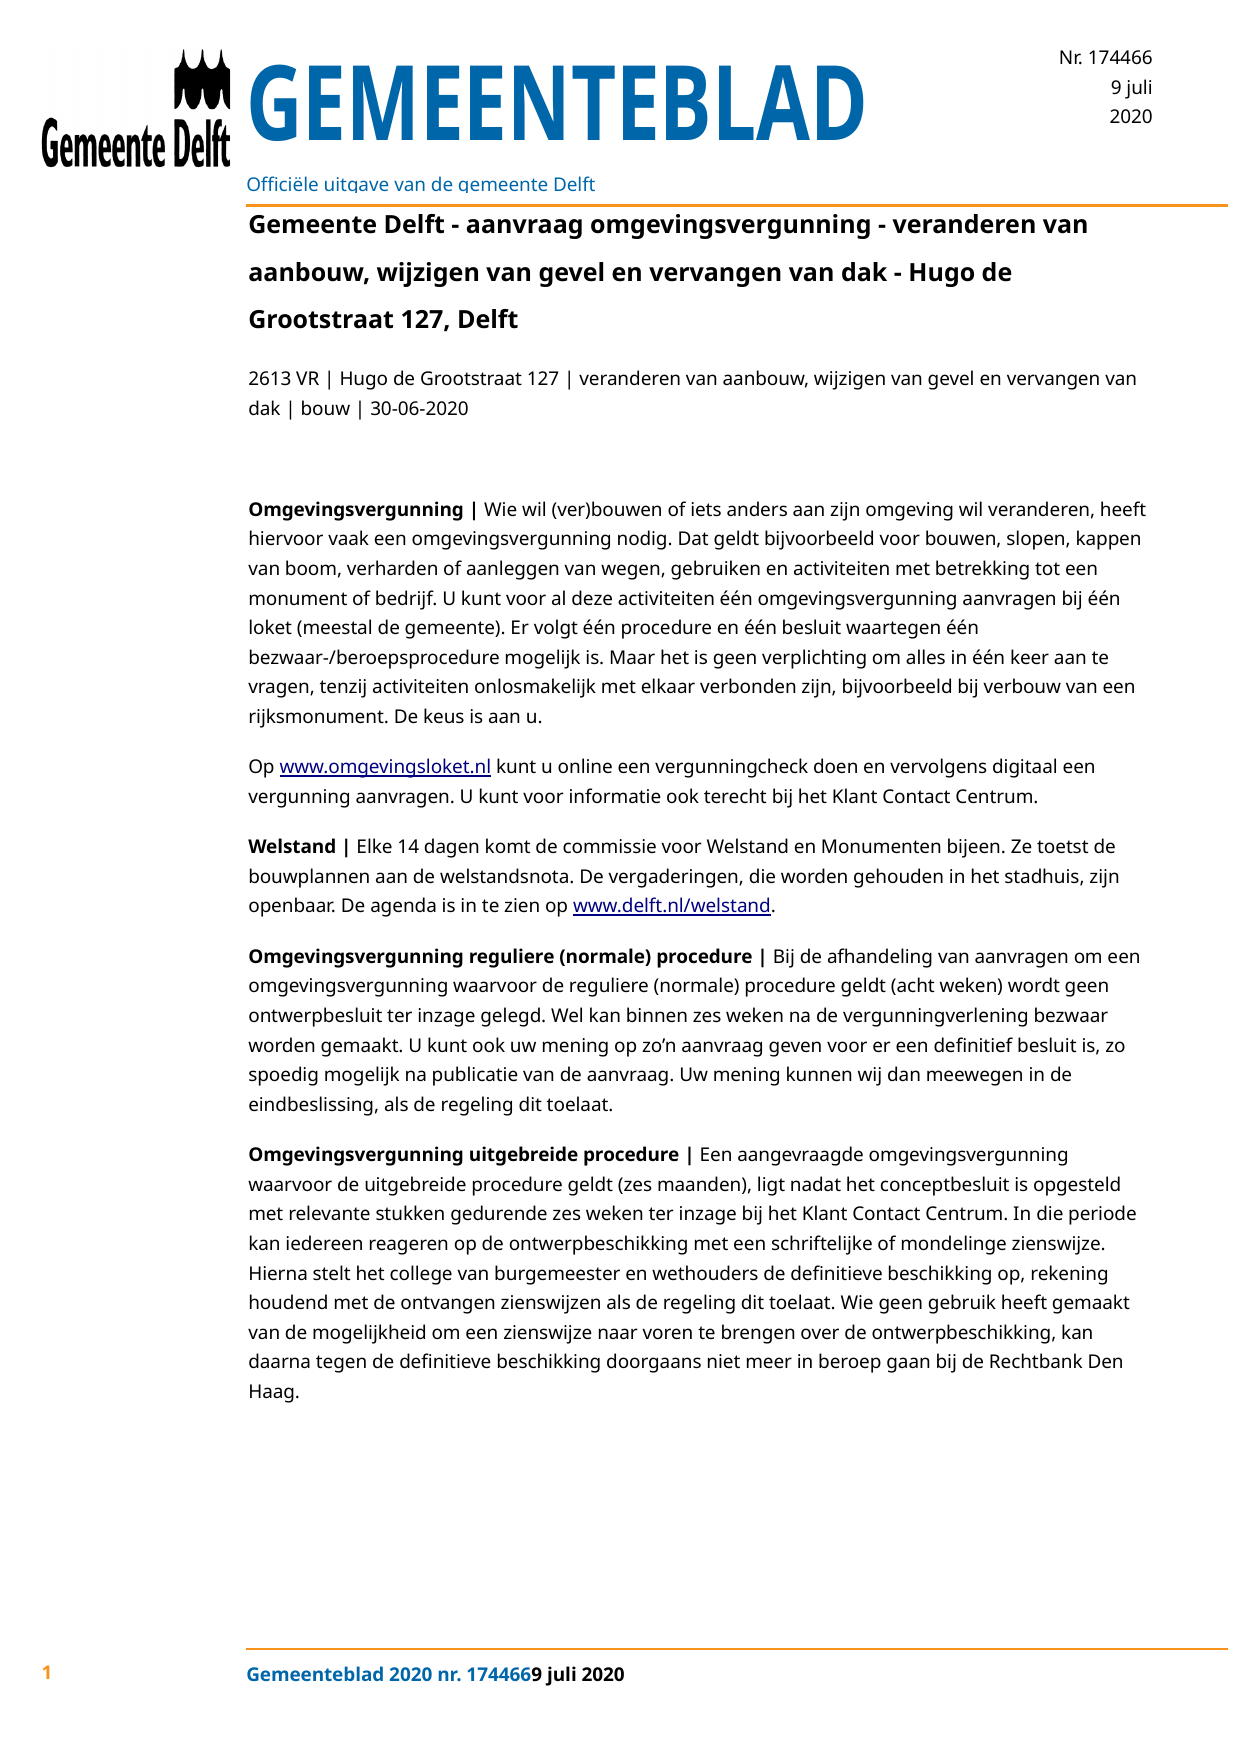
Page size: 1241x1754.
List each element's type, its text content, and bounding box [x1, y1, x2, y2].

text Gemeente Delft - aanvraag omgevingsvergunning - veranderen van aanbouw, wijzigen van gevel en vervangen van dak - Hugo de Grootstraat 127, Delft [248, 207, 1152, 336]
text Welstand | Elke 14 dagen komt de commissie voor Welstand en Monumenten bijeen. Ze toetst de bouwplannen aan de welstandsnota. De vergaderingen, die worden gehouden in het stadhuis, zijn openbaar. De agenda is in te zien op www.delft.nl/welstand. [248, 833, 1152, 918]
text Omgevingsvergunning | Wie wil (ver)bouwen of iets anders aan zijn omgeving wil veranderen, heeft hiervoor vaak een omgevingsvergunning nodig. Dat geldt bijvoorbeeld voor bouwen, slopen, kappen van boom, verharden of aanleggen van wegen, gebruiken en activiteiten met betrekking tot een monument of bedrijf. U kunt voor al deze activiteiten één omgevingsvergunning aanvragen bij één loket (meestal de gemeente). Er volgt één procedure en één besluit waartegen één bezwaar-/beroepsprocedure mogelijk is. Maar het is geen verplichting om alles in één keer aan te vragen, tenzij activiteiten onlosmakelijk met elkaar verbonden zijn, bijvoorbeeld bij verbouw van een rijksmonument. De keus is aan u. [248, 496, 1152, 729]
text Omgevingsvergunning reguliere (normale) procedure | Bij de afhandeling van aanvragen om een omgevingsvergunning waarvoor de reguliere (normale) procedure geldt (acht weken) wordt geen ontwerpbesluit ter inzage gelegd. Wel kan binnen zes weken na de vergunningverlening bezwaar worden gemaakt. U kunt ook uw mening op zo’n aanvraag geven voor er een definitief besluit is, zo spoedig mogelijk na publicatie van de aanvraag. Uw mening kunnen wij dan meewegen in de eindbeslissing, als de regeling dit toelaat. [248, 943, 1152, 1117]
text Op www.omgevingsloket.nl kunt u online een vergunningcheck doen en vervolgens digitaal een vergunning aanvragen. U kunt voor informatie ook terecht bij het Klant Contact Centrum. [248, 753, 1152, 809]
picture [41, 47, 231, 172]
text Omgevingsvergunning uitgebreide procedure | Een aangevraagde omgevingsvergunning waarvoor de uitgebreide procedure geldt (zes maanden), ligt nadat het conceptbesluit is opgesteld met relevante stukken gedurende zes weken ter inzage bij het Klant Contact Centrum. In die periode kan iedereen reageren op de ontwerpbeschikking met een schriftelijke of mondelinge zienswijze. Hierna stelt het college van burgemeester en wethouders de definitieve beschikking op, rekening houdend met de ontvangen zienswijzen als de regeling dit toelaat. Wie geen gebruik heeft gemaakt van de mogelijkheid om een zienswijze naar voren te brengen over de ontwerpbeschikking, kan daarna tegen de definitieve beschikking doorgaans niet meer in beroep gaan bij de Rechtbank Den Haag. [248, 1141, 1152, 1404]
text 2613 VR | Hugo de Grootstraat 127 | veranderen van aanbouw, wijzigen van gevel en vervangen van dak | bouw | 30-06-2020 [248, 366, 1152, 421]
